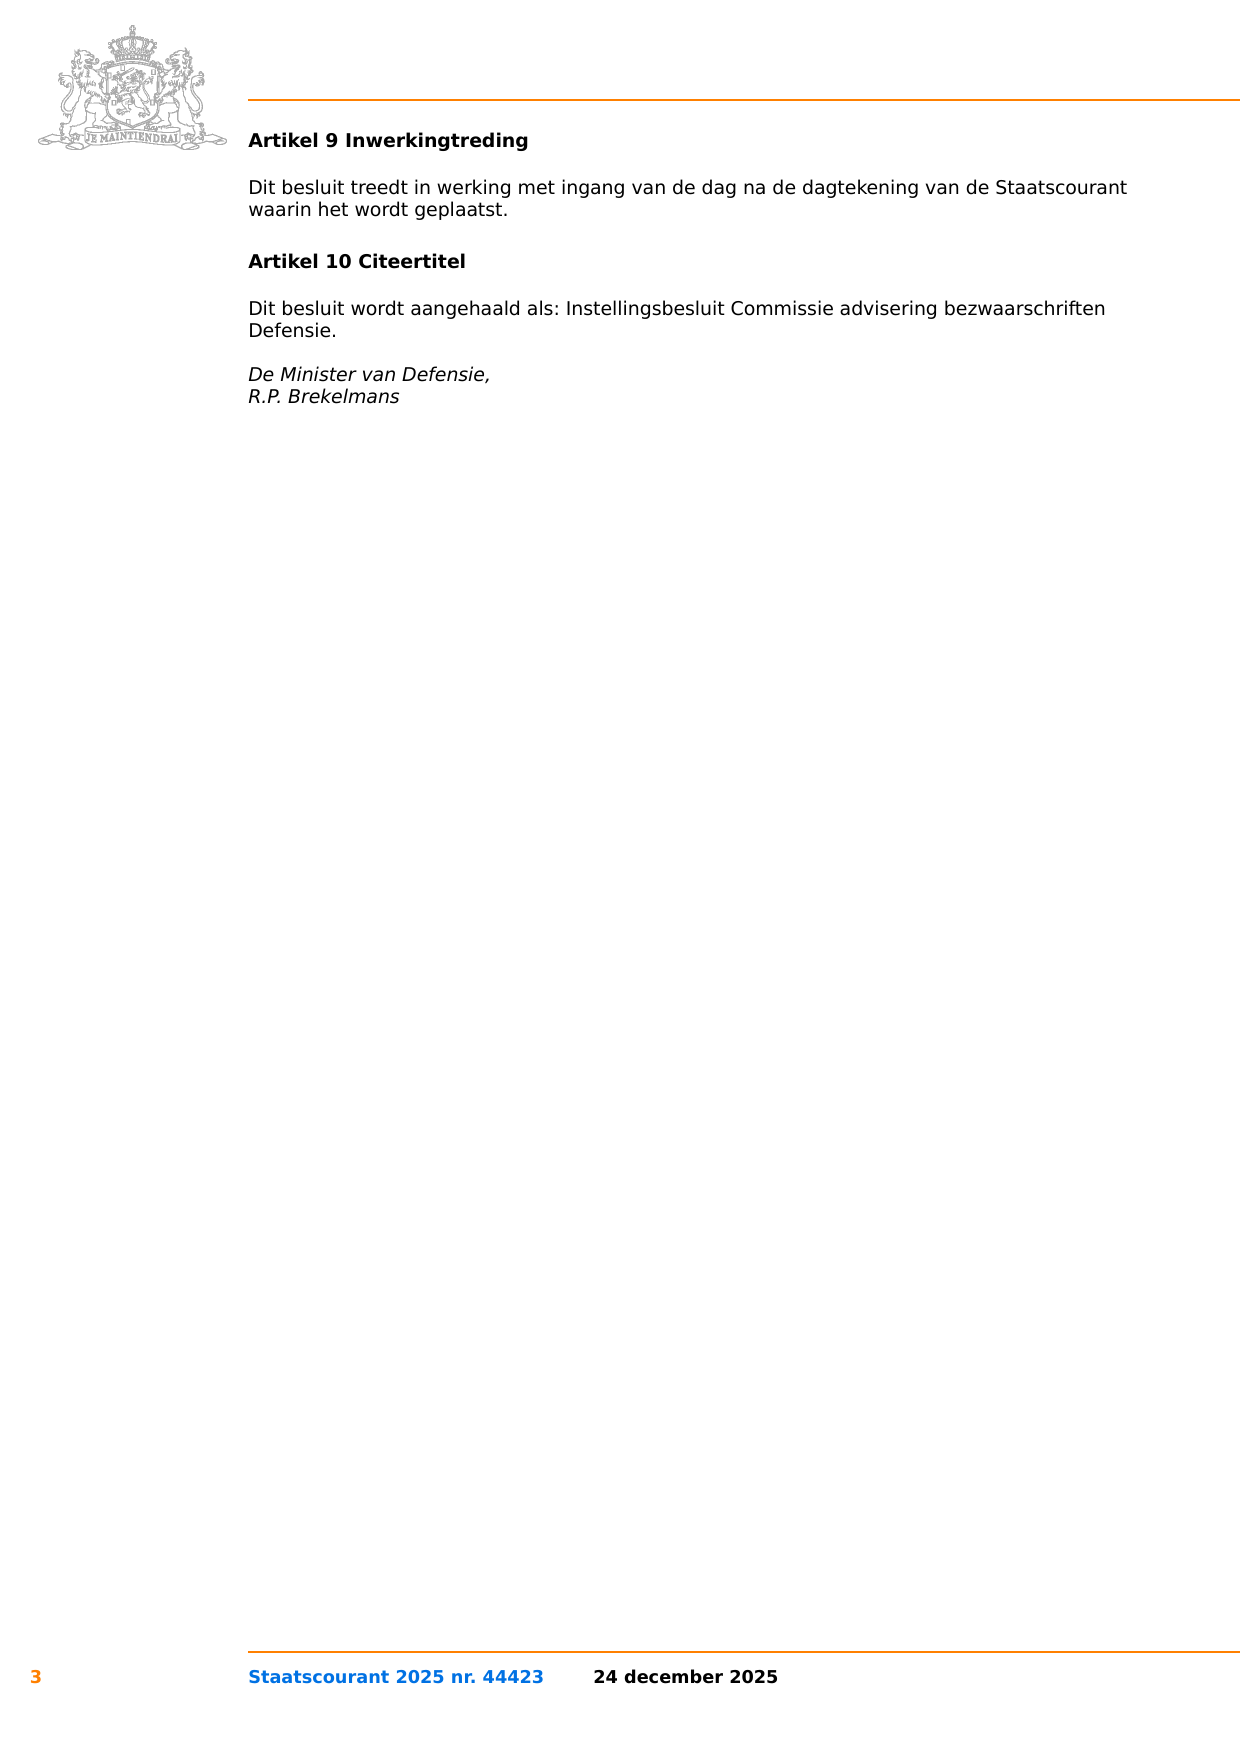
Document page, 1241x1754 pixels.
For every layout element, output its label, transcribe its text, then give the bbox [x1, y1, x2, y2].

subtitle Artikel 10 Citeertitel [248, 251, 1163, 273]
text De Minister van Defensie, R.P. Brekelmans [248, 364, 1163, 408]
subtitle Artikel 9 Inwerkingtreding [248, 130, 1163, 152]
text Dit besluit treedt in werking met ingang van de dag na de dagtekening van de Staatscourant waarin het wordt geplaatst. [248, 177, 1163, 221]
picture [38, 25, 227, 150]
text Dit besluit wordt aangehaald als: Instellingsbesluit Commissie advisering bezwaarschriften Defensie. [248, 298, 1163, 342]
